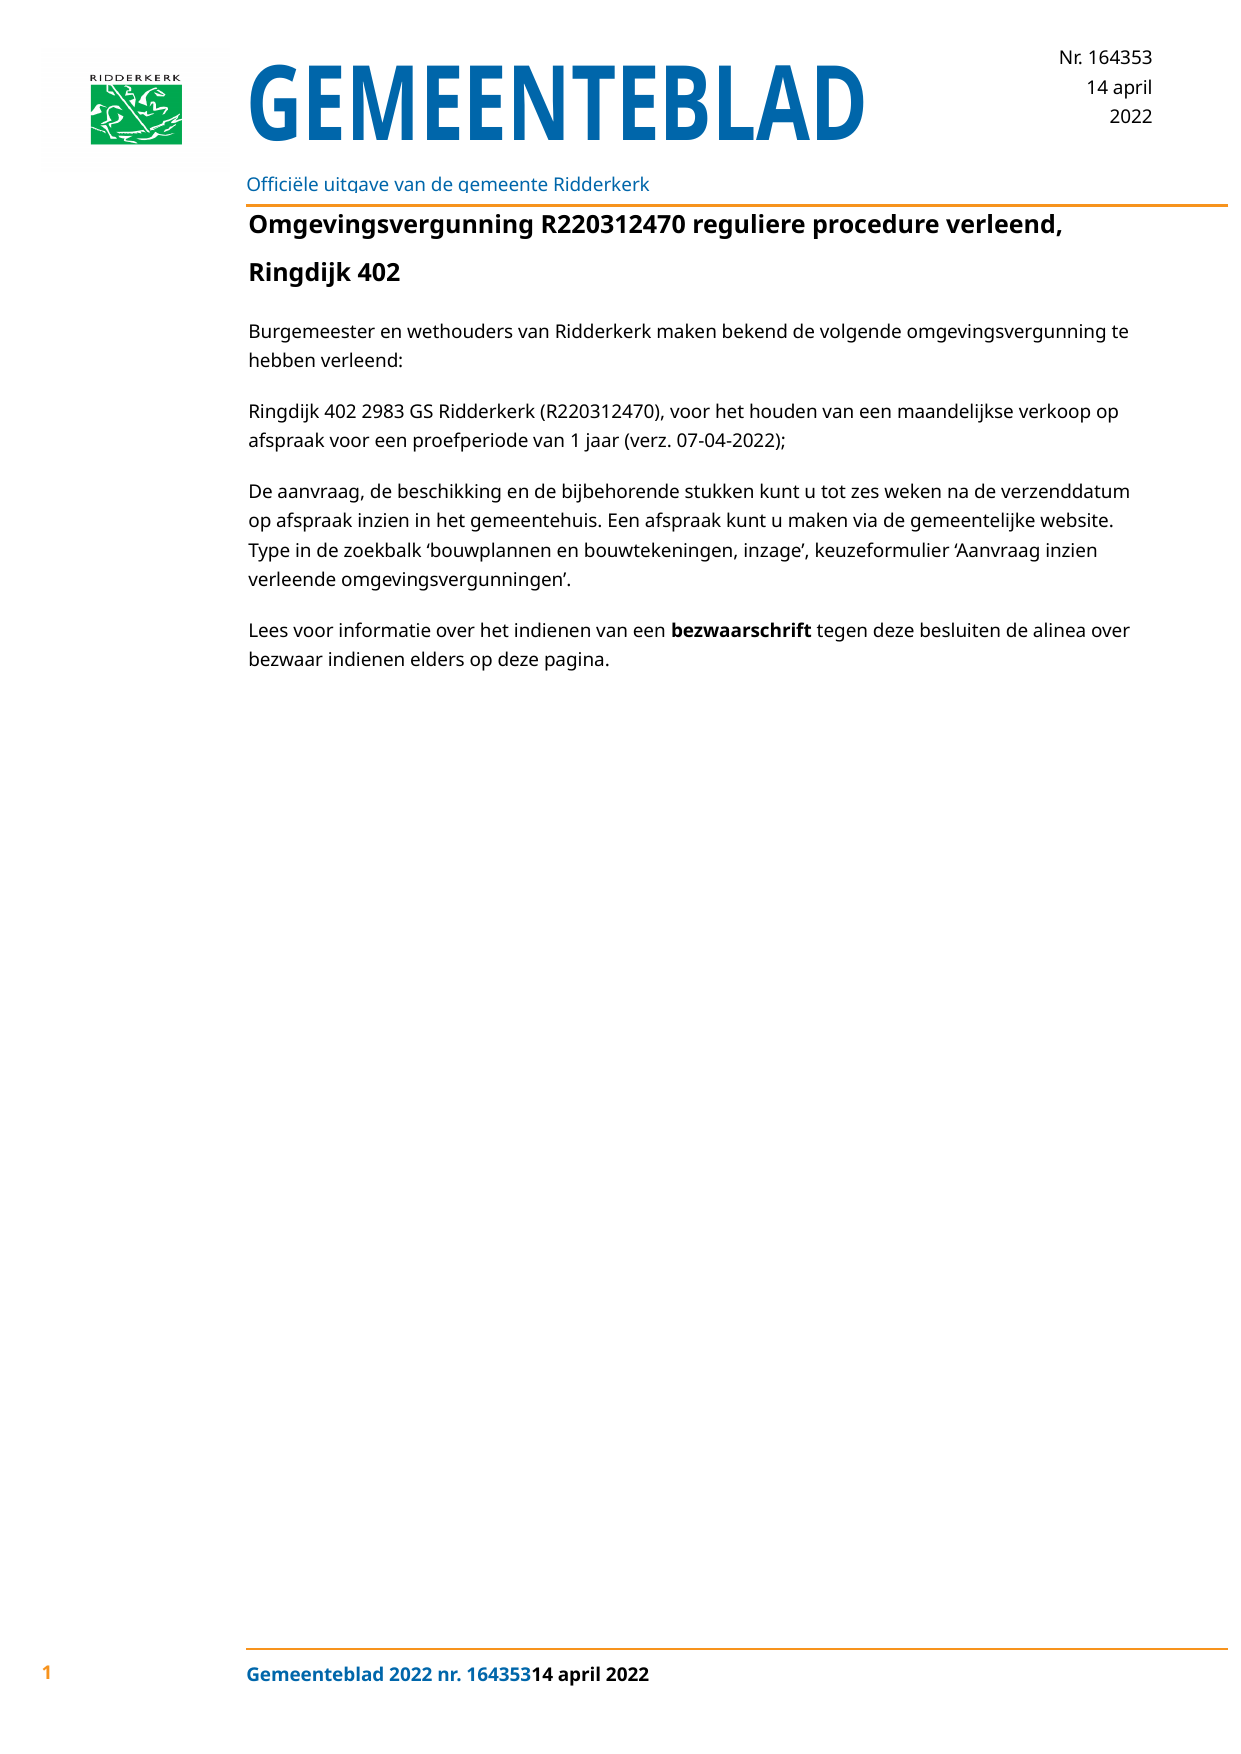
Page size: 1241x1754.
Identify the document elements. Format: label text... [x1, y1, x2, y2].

picture [41, 47, 231, 172]
text Ringdijk 402 2983 GS Ridderkerk (R220312470), voor het houden van een maandelijkse verkoop op afspraak voor een proefperiode van 1 jaar (verz. 07-04-2022); [248, 398, 1152, 453]
text De aanvraag, de beschikking en de bijbehorende stukken kunt u tot zes weken na de verzenddatum op afspraak inzien in het gemeentehuis. Een afspraak kunt u maken via de gemeentelijke website. Type in de zoekbalk ‘bouwplannen en bouwtekeningen, inzage’, keuzeformulier ‘Aanvraag inzien verleende omgevingsvergunningen’. [248, 478, 1152, 592]
text Lees voor informatie over het indienen van een bezwaarschrift tegen deze besluiten de alinea over bezwaar indienen elders op deze pagina. [248, 617, 1152, 672]
text Burgemeester en wethouders van Ridderkerk maken bekend de volgende omgevingsvergunning te hebben verleend: [248, 318, 1152, 373]
text Omgevingsvergunning R220312470 reguliere procedure verleend, Ringdijk 402 [248, 207, 1152, 288]
